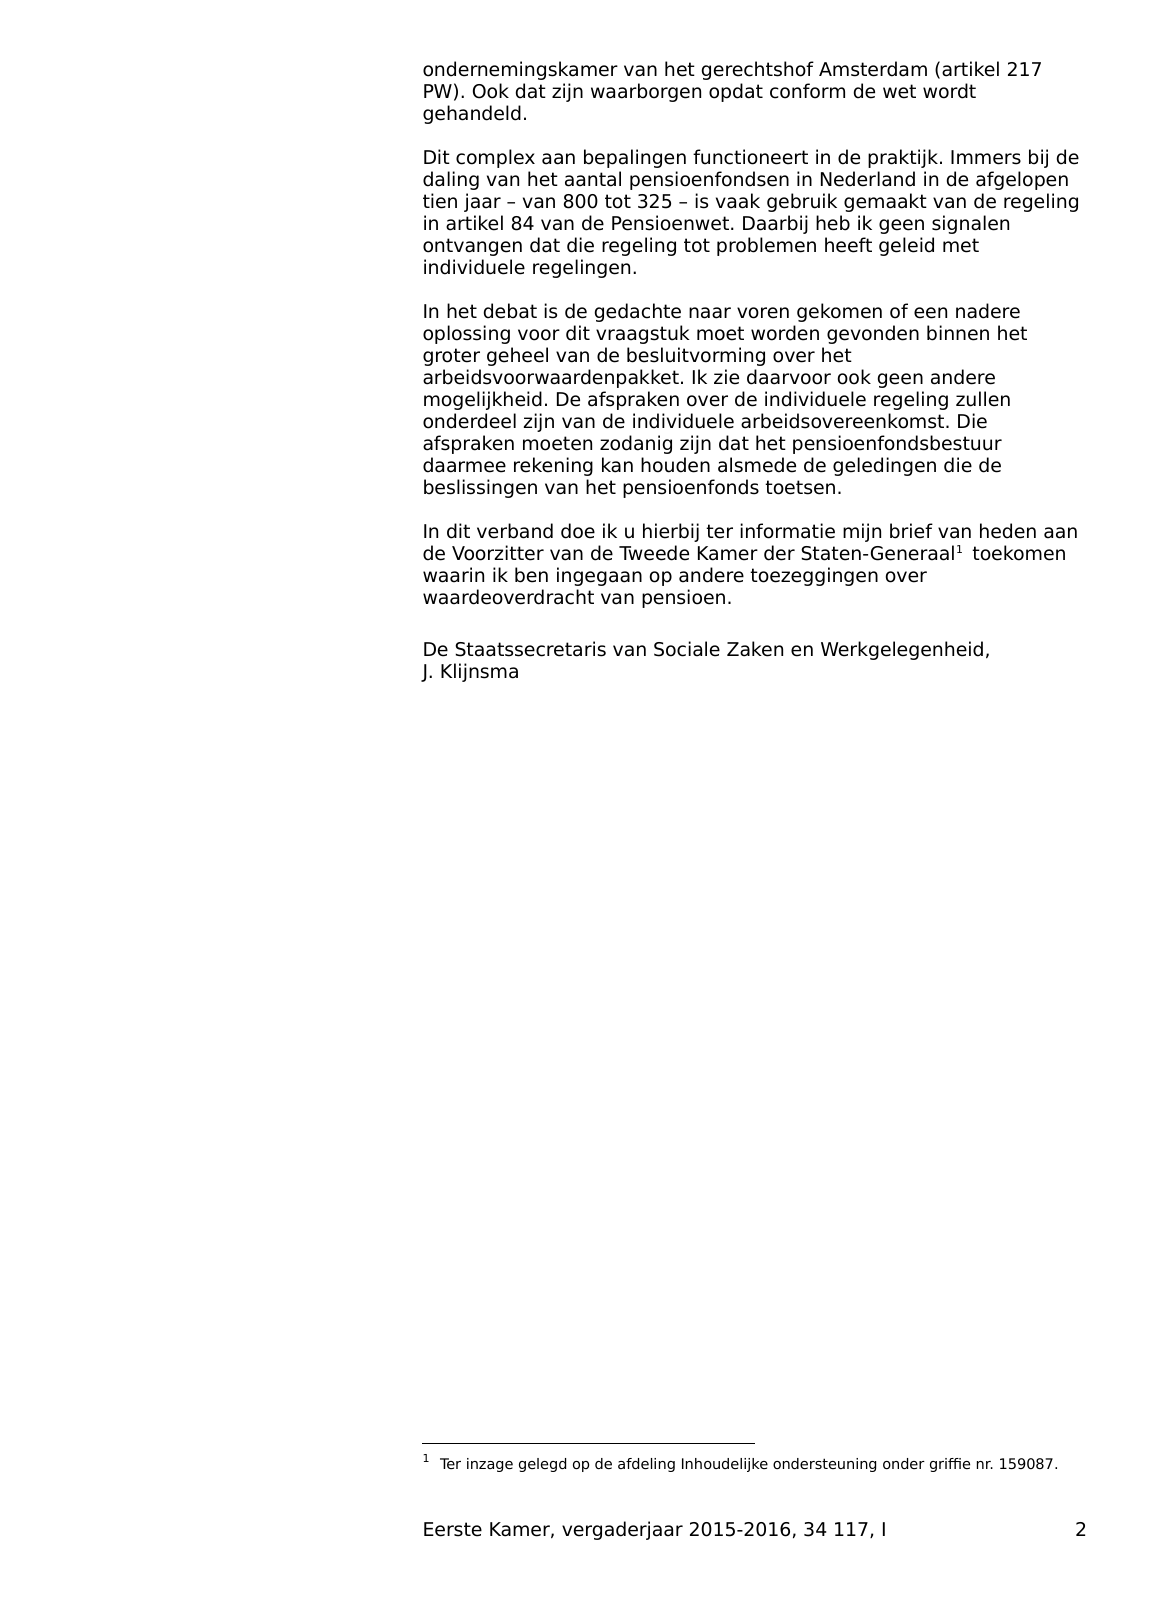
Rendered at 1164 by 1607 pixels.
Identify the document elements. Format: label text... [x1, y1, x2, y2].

text De Staatssecretaris van Sociale Zaken en Werkgelegenheid, J. Klijnsma [422, 639, 1087, 683]
text In dit verband doe ik u hierbij ter informatie mijn brief van heden aan de Voorzitter van de Tweede Kamer der Staten-Generaal toekomen waarin ik ben ingegaan op andere toezeggingen over waardeoverdracht van pensioen. [422, 521, 1087, 609]
text In het debat is de gedachte naar voren gekomen of een nadere oplossing voor dit vraagstuk moet worden gevonden binnen het groter geheel van de besluitvorming over het arbeidsvoorwaardenpakket. Ik zie daarvoor ook geen andere mogelijkheid. De afspraken over de individuele regeling zullen onderdeel zijn van de individuele arbeidsovereenkomst. Die afspraken moeten zodanig zijn dat het pensioenfondsbestuur daarmee rekening kan houden alsmede de geledingen die de beslissingen van het pensioenfonds toetsen. [422, 301, 1087, 499]
text Ter inzage gelegd op de afdeling Inhoudelijke ondersteuning onder griffie nr. 159087. [422, 1452, 1087, 1474]
text ondernemingskamer van het gerechtshof Amsterdam (artikel 217 PW). Ook dat zijn waarborgen opdat conform de wet wordt gehandeld. [422, 59, 1087, 125]
text Dit complex aan bepalingen functioneert in de praktijk. Immers bij de daling van het aantal pensioenfondsen in Nederland in de afgelopen tien jaar – van 800 tot 325 – is vaak gebruik gemaakt van de regeling in artikel 84 van de Pensioenwet. Daarbij heb ik geen signalen ontvangen dat die regeling tot problemen heeft geleid met individuele regelingen. [422, 147, 1087, 279]
